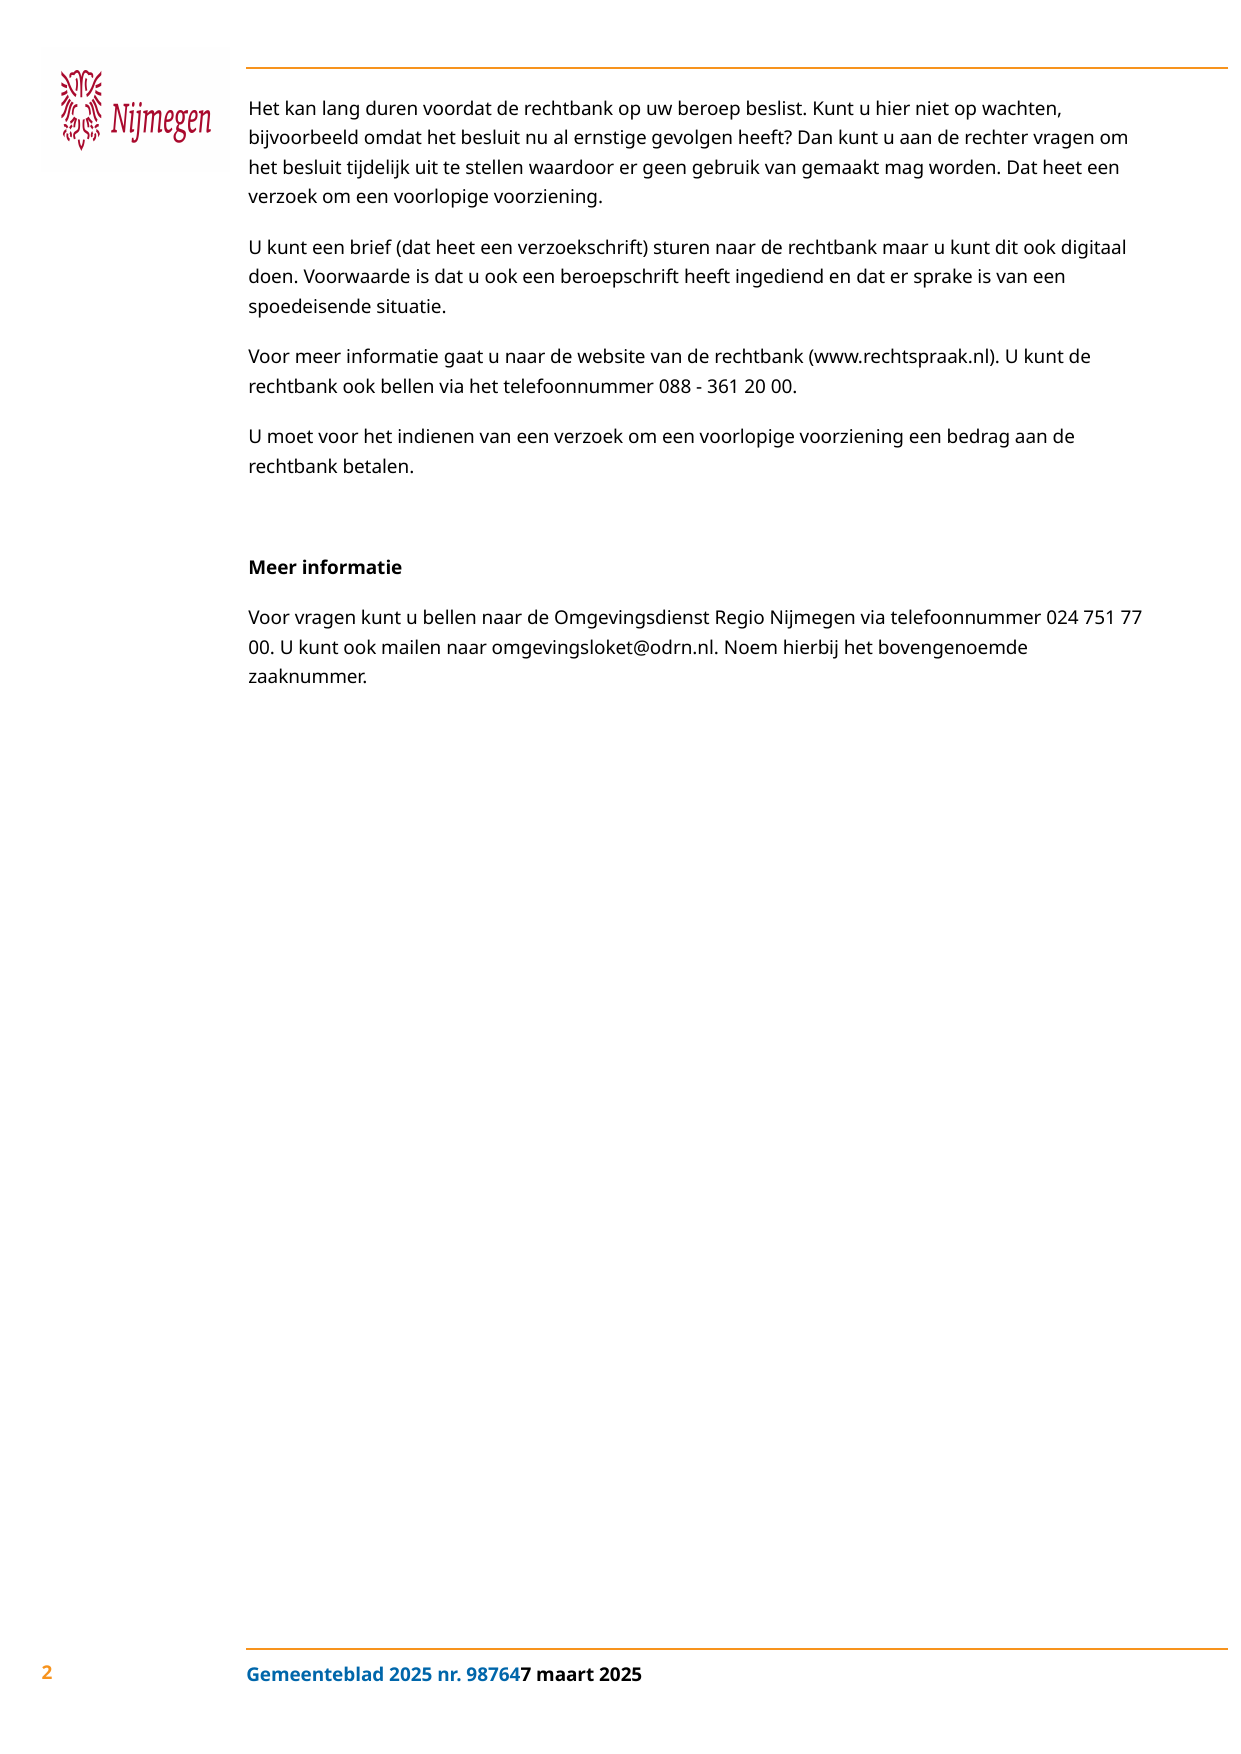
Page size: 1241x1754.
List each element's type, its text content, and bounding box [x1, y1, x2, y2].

text U kunt een brief (dat heet een verzoekschrift) sturen naar de rechtbank maar u kunt dit ook digitaal doen. Voorwaarde is dat u ook een beroepschrift heeft ingediend en dat er sprake is van een spoedeisende situatie. [248, 234, 1152, 319]
text U moet voor het indienen van een verzoek om een voorlopige voorziening een bedrag aan de rechtbank betalen. [248, 423, 1152, 479]
picture [41, 47, 231, 172]
text Voor vragen kunt u bellen naar de Omgevingsdienst Regio Nijmegen via telefoonnummer 024 751 77 00. U kunt ook mailen naar omgevingsloket@odrn.nl. Noem hierbij het bovengenoemde zaaknummer. [248, 604, 1152, 689]
text Meer informatie [248, 554, 1152, 580]
text Het kan lang duren voordat de rechtbank op uw beroep beslist. Kunt u hier niet op wachten, bijvoorbeeld omdat het besluit nu al ernstige gevolgen heeft? Dan kunt u aan de rechter vragen om het besluit tijdelijk uit te stellen waardoor er geen gebruik van gemaakt mag worden. Dat heet een verzoek om een voorlopige voorziening. [248, 95, 1152, 209]
text Voor meer informatie gaat u naar de website van de rechtbank (www.rechtspraak.nl). U kunt de rechtbank ook bellen via het telefoonnummer 088 - 361 20 00. [248, 343, 1152, 399]
